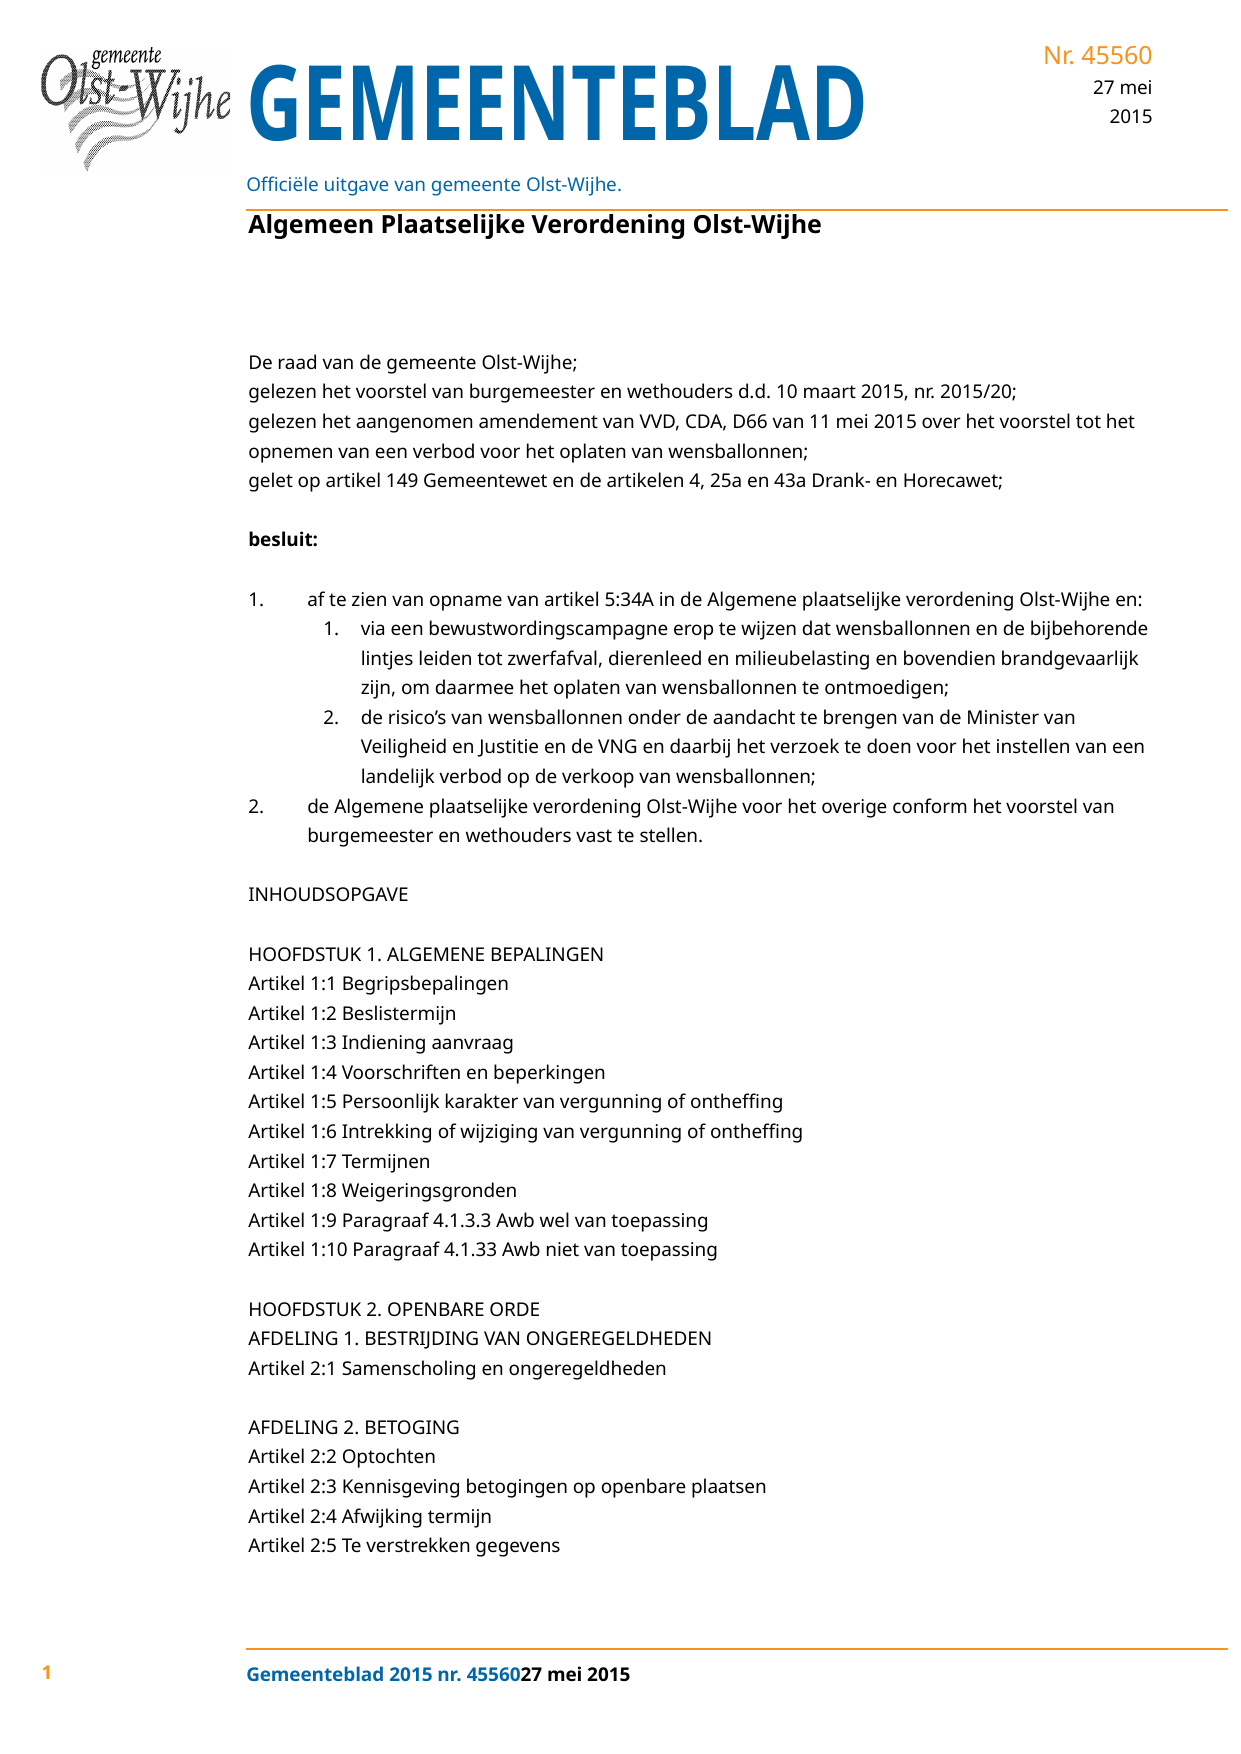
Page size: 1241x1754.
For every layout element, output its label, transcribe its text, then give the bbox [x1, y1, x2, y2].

text gelezen het aangenomen amendement van VVD, CDA, D66 van 11 mei 2015 over het voorstel tot het opnemen van een verbod voor het oplaten van wensballonnen; [248, 408, 1152, 464]
list via een bewustwordingscampagne erop te wijzen dat wensballonnen en de bijbehorende lintjes leiden tot zwerfafval, dierenleed en milieubelasting en bovendien brandgevaarlijk zijn, om daarmee het oplaten van wensballonnen te ontmoedigen; [323, 615, 1152, 700]
text Artikel 2:4 Afwijking termijn [248, 1503, 1152, 1529]
text Artikel 1:3 Indiening aanvraag [248, 1029, 1152, 1055]
list de risico’s van wensballonnen onder de aandacht te brengen van de Minister van Veiligheid en Justitie en de VNG en daarbij het verzoek te doen voor het instellen van een landelijk verbod op de verkoop van wensballonnen; [323, 704, 1152, 789]
text Artikel 1:8 Weigeringsgronden [248, 1177, 1152, 1203]
text Algemeen Plaatselijke Verordening Olst-Wijhe [248, 211, 1152, 241]
text gelet op artikel 149 Gemeentewet en de artikelen 4, 25a en 43a Drank- en Horecawet; [248, 467, 1152, 493]
text Artikel 1:4 Voorschriften en beperkingen [248, 1059, 1152, 1085]
text De raad van de gemeente Olst-Wijhe; [248, 349, 1152, 375]
text Artikel 1:5 Persoonlijk karakter van vergunning of ontheffing [248, 1089, 1152, 1114]
text Artikel 1:6 Intrekking of wijziging van vergunning of ontheffing [248, 1118, 1152, 1144]
text AFDELING 1. BESTRIJDING VAN ONGEREGELDHEDEN [248, 1325, 1152, 1351]
text Artikel 1:7 Termijnen [248, 1148, 1152, 1174]
text Artikel 1:1 Begripsbepalingen [248, 970, 1152, 996]
list de Algemene plaatselijke verordening Olst-Wijhe voor het overige conform het voorstel van burgemeester en wethouders vast te stellen. [248, 793, 1152, 848]
picture [41, 47, 231, 172]
text Artikel 2:1 Samenscholing en ongeregeldheden [248, 1355, 1152, 1381]
text HOOFDSTUK 2. OPENBARE ORDE [248, 1296, 1152, 1322]
text INHOUDSOPGAVE [248, 882, 1152, 907]
text Artikel 2:5 Te verstrekken gegevens [248, 1532, 1152, 1558]
text AFDELING 2. BETOGING [248, 1414, 1152, 1440]
text Artikel 2:3 Kennisgeving betogingen op openbare plaatsen [248, 1473, 1152, 1499]
text Artikel 1:10 Paragraaf 4.1.33 Awb niet van toepassing [248, 1237, 1152, 1262]
text HOOFDSTUK 1. ALGEMENE BEPALINGEN [248, 941, 1152, 967]
text Artikel 1:2 Beslistermijn [248, 1000, 1152, 1026]
list af te zien van opname van artikel 5:34A in de Algemene plaatselijke verordening Olst-Wijhe en: [248, 586, 1152, 612]
text gelezen het voorstel van burgemeester en wethouders d.d. 10 maart 2015, nr. 2015/20; [248, 379, 1152, 404]
text besluit: [248, 527, 1152, 552]
text Artikel 1:9 Paragraaf 4.1.3.3 Awb wel van toepassing [248, 1207, 1152, 1233]
text Artikel 2:2 Optochten [248, 1444, 1152, 1469]
